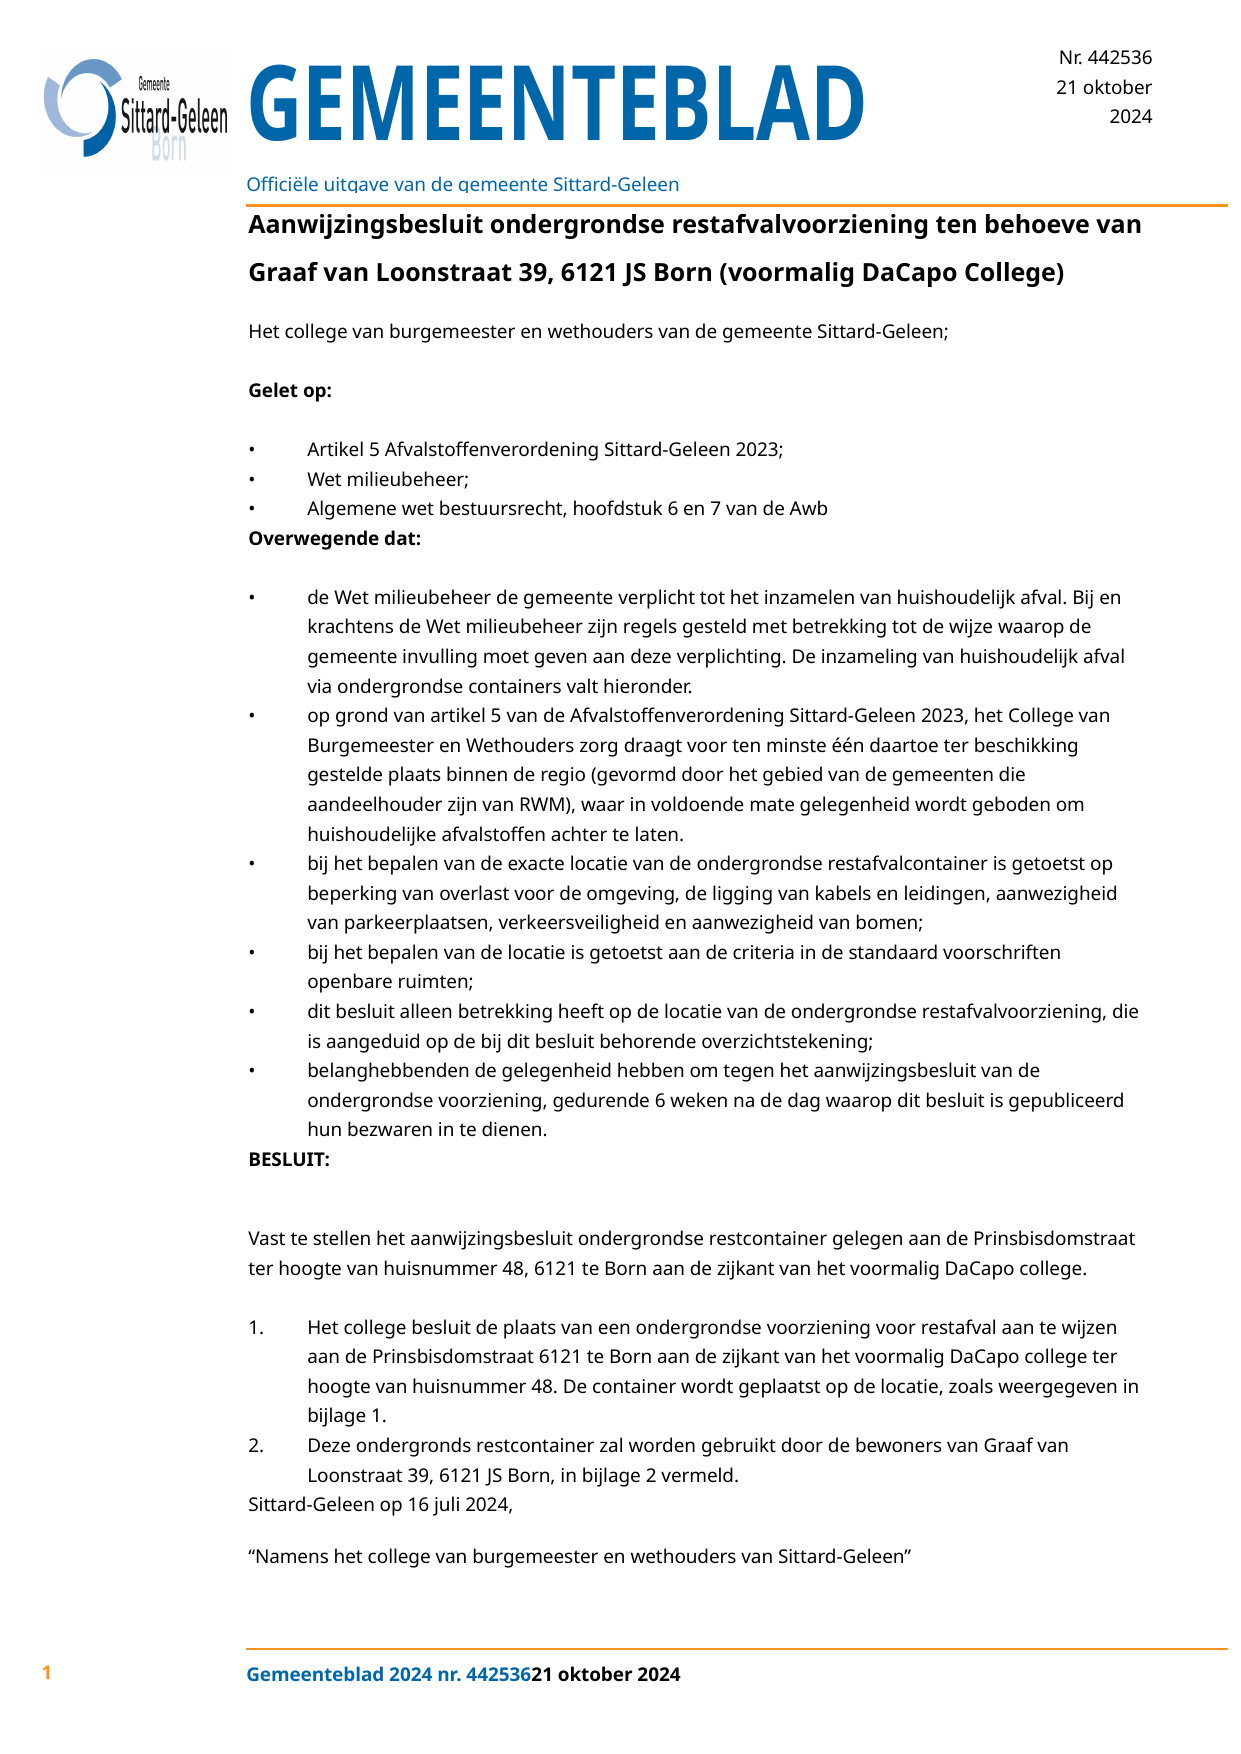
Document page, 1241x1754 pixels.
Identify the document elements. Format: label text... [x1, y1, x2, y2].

text Vast te stellen het aanwijzingsbesluit ondergrondse restcontainer gelegen aan de Prinsbisdomstraat ter hoogte van huisnummer 48, 6121 te Born aan de zijkant van het voormalig DaCapo college. [248, 1225, 1152, 1280]
list belanghebbenden de gelegenheid hebben om tegen het aanwijzingsbesluit van de ondergrondse voorziening, gedurende 6 weken na de dag waarop dit besluit is gepubliceerd hun bezwaren in te dienen. [248, 1057, 1152, 1142]
list Wet milieubeheer; [248, 466, 1152, 492]
list op grond van artikel 5 van de Afvalstoffenverordening Sittard-Geleen 2023, het College van Burgemeester en Wethouders zorg draagt voor ten minste één daartoe ter beschikking gestelde plaats binnen de regio (gevormd door het gebied van de gemeenten die aandeelhouder zijn van RWM), waar in voldoende mate gelegenheid wordt geboden om huishoudelijke afvalstoffen achter te laten. [248, 702, 1152, 847]
list bij het bepalen van de locatie is getoetst aan de criteria in de standaard voorschriften openbare ruimten; [248, 939, 1152, 994]
list Deze ondergronds restcontainer zal worden gebruikt door de bewoners van Graaf van Loonstraat 39, 6121 JS Born, in bijlage 2 vermeld. [248, 1432, 1152, 1487]
text Overwegende dat: [248, 525, 1152, 551]
list de Wet milieubeheer de gemeente verplicht tot het inzamelen van huishoudelijk afval. Bij en krachtens de Wet milieubeheer zijn regels gesteld met betrekking tot de wijze waarop de gemeente invulling moet geven aan deze verplichting. De inzameling van huishoudelijk afval via ondergrondse containers valt hieronder. [248, 584, 1152, 699]
text Gelet op: [248, 377, 1152, 403]
text “Namens het college van burgemeester en wethouders van Sittard-Geleen” [248, 1543, 1152, 1568]
list bij het bepalen van de exacte locatie van de ondergrondse restafvalcontainer is getoetst op beperking van overlast voor de omgeving, de ligging van kabels en leidingen, aanwezigheid van parkeerplaatsen, verkeersveiligheid en aanwezigheid van bomen; [248, 850, 1152, 935]
text Het college van burgemeester en wethouders van de gemeente Sittard-Geleen; [248, 318, 1152, 344]
list dit besluit alleen betrekking heeft op de locatie van de ondergrondse restafvalvoorziening, die is aangeduid op de bij dit besluit behorende overzichtstekening; [248, 998, 1152, 1054]
list Algemene wet bestuursrecht, hoofdstuk 6 en 7 van de Awb [248, 495, 1152, 521]
list Het college besluit de plaats van een ondergrondse voorziening voor restafval aan te wijzen aan de Prinsbisdomstraat 6121 te Born aan de zijkant van het voormalig DaCapo college ter hoogte van huisnummer 48. De container wordt geplaatst op de locatie, zoals weergegeven in bijlage 1. [248, 1314, 1152, 1428]
text BESLUIT: [248, 1146, 1152, 1172]
text Aanwijzingsbesluit ondergrondse restafvalvoorziening ten behoeve van Graaf van Loonstraat 39, 6121 JS Born (voormalig DaCapo College) [248, 207, 1152, 288]
picture [41, 47, 231, 172]
list Artikel 5 Afvalstoffenverordening Sittard-Geleen 2023; [248, 436, 1152, 462]
text Sittard-Geleen op 16 juli 2024, [248, 1491, 1152, 1517]
